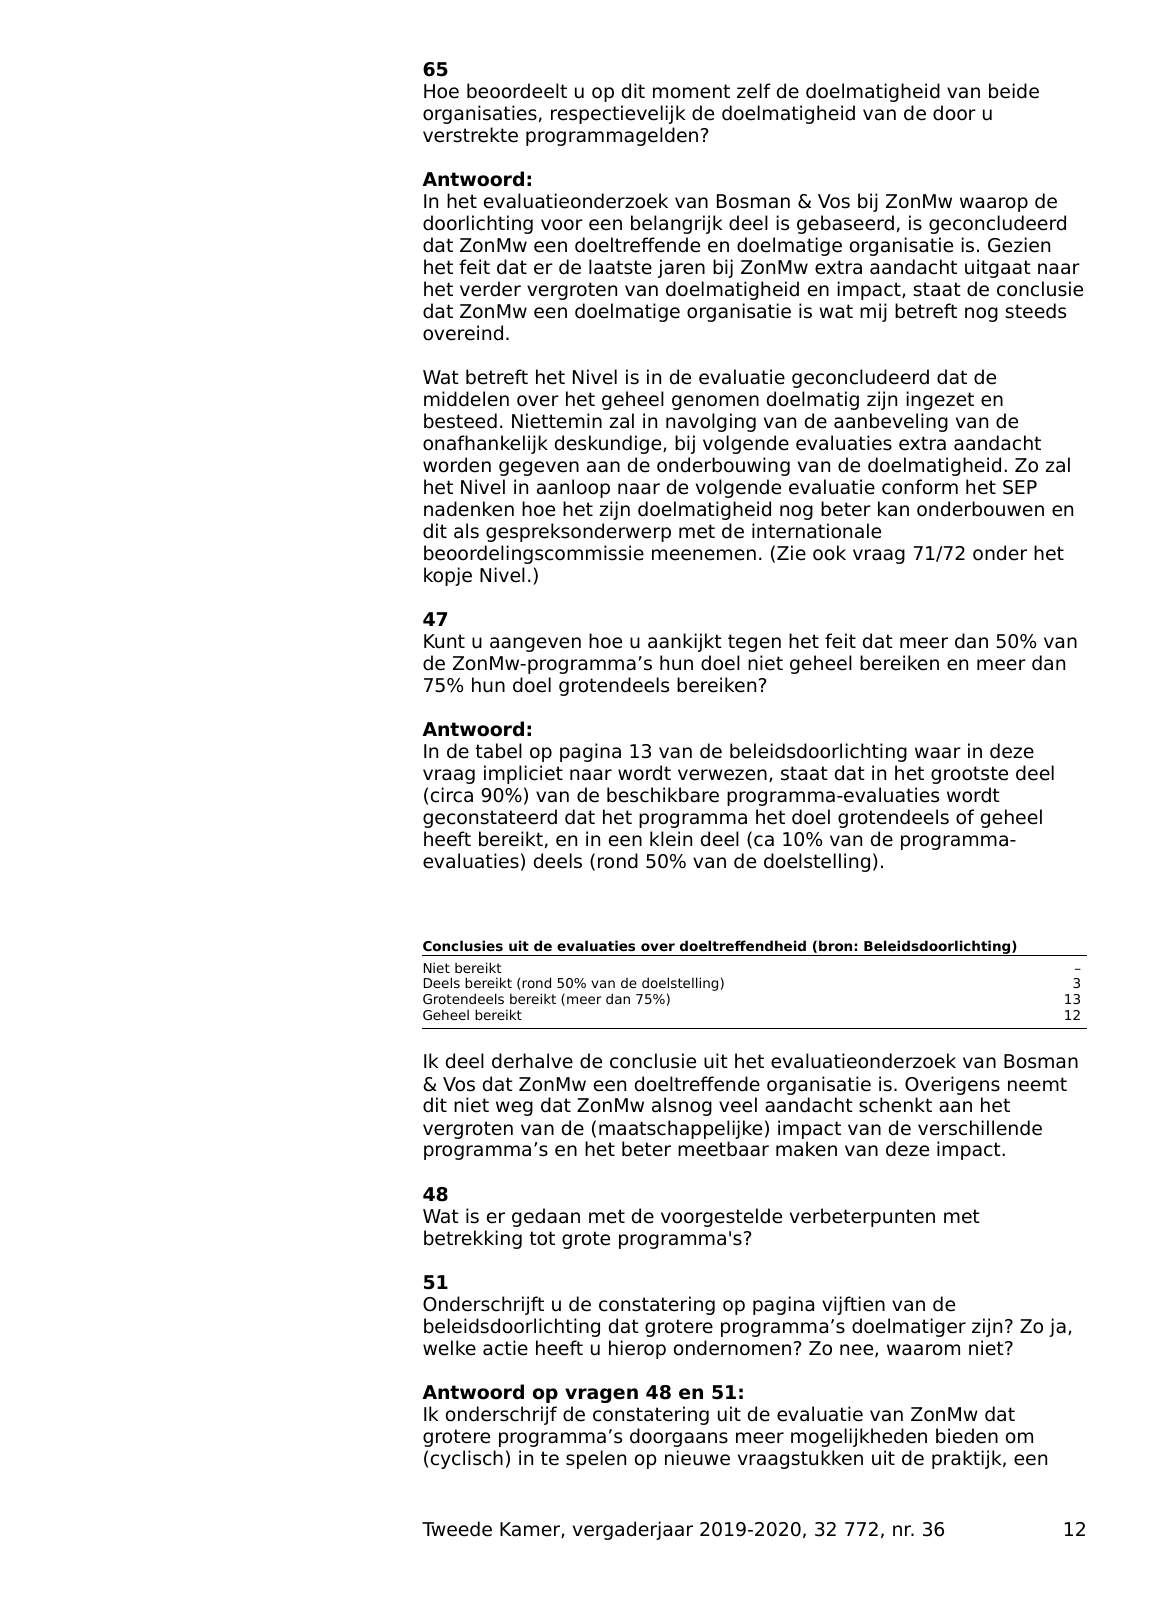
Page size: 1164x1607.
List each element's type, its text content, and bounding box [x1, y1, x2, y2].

table_cell Geheel bereikt [422, 1008, 864, 1028]
text Hoe beoordeelt u op dit moment zelf de doelmatigheid van beide organisaties, respectievelijk de doelmatigheid van de door u verstrekte programmagelden? [422, 81, 1087, 147]
table_cell Grotendeels bereikt (meer dan 75%) [422, 992, 864, 1008]
text Antwoord op vragen 48 en 51: [422, 1382, 1087, 1404]
table_cell Deels bereikt (rond 50% van de doelstelling) [422, 976, 864, 992]
text Wat is er gedaan met de voorgestelde verbeterpunten met betrekking tot grote programma's? [422, 1206, 1087, 1249]
text 65 [422, 59, 1087, 81]
table_cell 3 [865, 976, 1087, 992]
text Ik deel derhalve de conclusie uit het evaluatieonderzoek van Bosman & Vos dat ZonMw een doeltreffende organisatie is. Overigens neemt dit niet weg dat ZonMw alsnog veel aandacht schenkt aan het vergroten van de (maatschappelijke) impact van de verschillende programma’s en het beter meetbaar maken van deze impact. [422, 1051, 1087, 1161]
table_cell 12 [865, 1008, 1087, 1028]
table_cell – [865, 956, 1087, 976]
text 51 [422, 1272, 1087, 1294]
text Ik onderschrijf de constatering uit de evaluatie van ZonMw dat grotere programma’s doorgaans meer mogelijkheden bieden om (cyclisch) in te spelen op nieuwe vraagstukken uit de praktijk, een [422, 1404, 1087, 1470]
table_header Conclusies uit de evaluaties over doeltreffendheid (bron: Beleidsdoorlichting) [422, 939, 1087, 955]
table_cell Niet bereikt [422, 956, 864, 976]
table_cell 13 [865, 992, 1087, 1008]
text Onderschrijft u de constatering op pagina vijftien van de beleidsdoorlichting dat grotere programma’s doelmatiger zijn? Zo ja, welke actie heeft u hierop ondernomen? Zo nee, waarom niet? [422, 1294, 1087, 1359]
text 48 [422, 1183, 1087, 1206]
text In het evaluatieonderzoek van Bosman & Vos bij ZonMw waarop de doorlichting voor een belangrijk deel is gebaseerd, is geconcludeerd dat ZonMw een doeltreffende en doelmatige organisatie is. Gezien het feit dat er de laatste jaren bij ZonMw extra aandacht uitgaat naar het verder vergroten van doelmatigheid en impact, staat de conclusie dat ZonMw een doelmatige organisatie is wat mij betreft nog steeds overeind. [422, 191, 1087, 345]
text Antwoord: [422, 719, 1087, 741]
text Wat betreft het Nivel is in de evaluatie geconcludeerd dat de middelen over het geheel genomen doelmatig zijn ingezet en besteed. Niettemin zal in navolging van de aanbeveling van de onafhankelijk deskundige, bij volgende evaluaties extra aandacht worden gegeven aan de onderbouwing van de doelmatigheid. Zo zal het Nivel in aanloop naar de volgende evaluatie conform het SEP nadenken hoe het zijn doelmatigheid nog beter kan onderbouwen en dit als gespreksonderwerp met de internationale beoordelingscommissie meenemen. (Zie ook vraag 71/72 onder het kopje Nivel.) [422, 367, 1087, 587]
text 47 [422, 609, 1087, 631]
text In de tabel op pagina 13 van de beleidsdoorlichting waar in deze vraag impliciet naar wordt verwezen, staat dat in het grootste deel (circa 90%) van de beschikbare programma-evaluaties wordt geconstateerd dat het programma het doel grotendeels of geheel heeft bereikt, en in een klein deel (ca 10% van de programma-evaluaties) deels (rond 50% van de doelstelling). [422, 741, 1087, 873]
text Kunt u aangeven hoe u aankijkt tegen het feit dat meer dan 50% van de ZonMw-programma’s hun doel niet geheel bereiken en meer dan 75% hun doel grotendeels bereiken? [422, 631, 1087, 697]
text Antwoord: [422, 169, 1087, 191]
